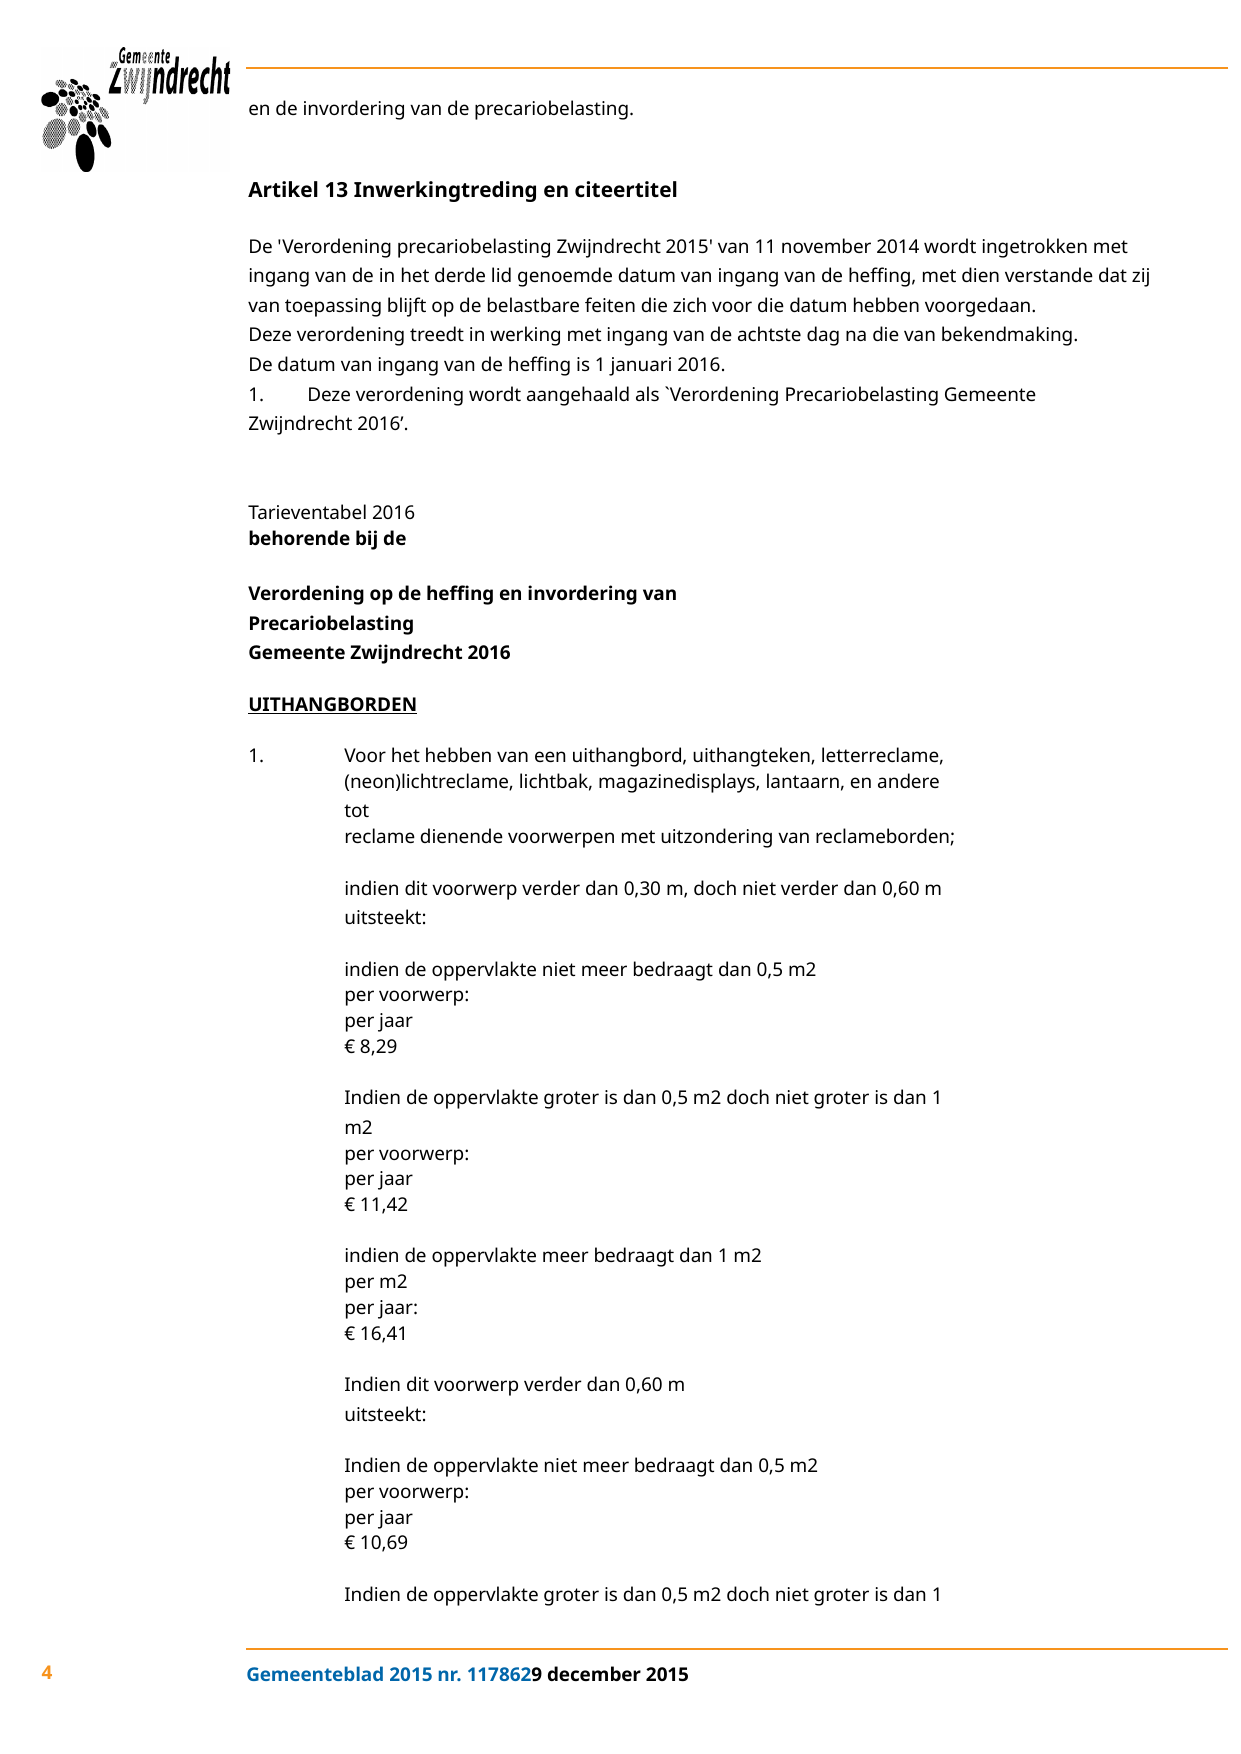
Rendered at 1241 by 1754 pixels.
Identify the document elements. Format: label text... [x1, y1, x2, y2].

table_cell [1055, 982, 1152, 1007]
table_cell indien dit voorwerp verder dan 0,30 m, doch niet verder dan 0,60 m uitsteekt: [344, 875, 959, 930]
table_cell [1055, 1217, 1152, 1243]
table_cell [959, 1059, 1055, 1084]
table_cell [248, 1007, 344, 1033]
table_cell [959, 1140, 1055, 1166]
table_cell [595, 1504, 767, 1529]
table_cell [1055, 1294, 1152, 1320]
table_cell [863, 1427, 959, 1452]
table_cell [959, 1320, 1055, 1346]
table_cell [499, 1166, 595, 1191]
table_cell [595, 1346, 767, 1371]
table_cell [248, 1294, 344, 1320]
table_header [767, 499, 863, 525]
table_cell [863, 525, 959, 551]
table_cell [499, 1504, 595, 1529]
table_cell per m2 [344, 1269, 499, 1294]
table_cell [863, 1243, 959, 1268]
table_cell [499, 1269, 595, 1294]
table_cell [1055, 1371, 1152, 1427]
table_cell [959, 1166, 1055, 1191]
table_cell [1055, 1191, 1152, 1217]
table_cell [767, 930, 863, 956]
table_cell [863, 1007, 959, 1033]
table_cell [959, 1371, 1055, 1427]
table_cell [863, 1478, 959, 1504]
table_cell [248, 1504, 344, 1529]
table_cell [959, 525, 1055, 551]
text Deze verordening treedt in werking met ingang van de achtste dag na die van bekendmaking. [248, 322, 1152, 347]
table_cell [344, 849, 499, 875]
table_cell [248, 717, 344, 742]
table_cell [1055, 1033, 1152, 1059]
table_cell [248, 956, 344, 982]
table_cell [959, 1033, 1055, 1059]
table_cell [959, 1346, 1055, 1371]
table_cell [1055, 717, 1152, 742]
table_cell [959, 691, 1055, 717]
table_cell [959, 1530, 1055, 1555]
text Artikel 13 Inwerkingtreding en citeertitel [248, 175, 1152, 203]
table_cell [863, 691, 959, 717]
table_cell [1055, 551, 1152, 665]
table_cell [1055, 849, 1152, 875]
text De datum van ingang van de heffing is 1 januari 2016. [248, 351, 1152, 377]
table_cell [1055, 1346, 1152, 1371]
table_cell per jaar: [344, 1294, 499, 1320]
table_cell [863, 1320, 959, 1346]
table_cell UITHANGBORDEN [248, 691, 595, 717]
table_cell [595, 1294, 767, 1320]
table_cell [344, 1217, 499, 1243]
table_cell [499, 717, 595, 742]
table_cell [248, 849, 344, 875]
table_cell [595, 665, 767, 691]
table_cell [248, 1059, 344, 1084]
table_cell [767, 551, 863, 665]
table_cell [767, 691, 863, 717]
table_cell [767, 1504, 863, 1529]
table_cell € 16,41 [344, 1320, 499, 1346]
table_cell [595, 849, 767, 875]
table_cell [959, 1191, 1055, 1217]
table_cell [863, 1269, 959, 1294]
table_cell [1055, 1504, 1152, 1529]
table_cell [499, 1059, 595, 1084]
table_cell [248, 875, 344, 930]
table_cell [767, 665, 863, 691]
table_cell [959, 1007, 1055, 1033]
table_cell [863, 717, 959, 742]
table_cell [863, 1530, 959, 1555]
table_cell [1055, 1269, 1152, 1294]
table_cell [344, 665, 499, 691]
table_cell [767, 1346, 863, 1371]
table_cell [767, 1243, 863, 1268]
table_cell [863, 1033, 959, 1059]
table_cell [1055, 1243, 1152, 1268]
table_cell [767, 1033, 863, 1059]
table_cell [959, 849, 1055, 875]
table_cell [248, 1453, 344, 1478]
table_cell per jaar [344, 1166, 499, 1191]
table_cell Indien de oppervlakte groter is dan 0,5 m2 doch niet groter is dan 1 m2 [344, 1085, 959, 1140]
table_cell [1055, 1166, 1152, 1191]
table_cell [248, 1320, 344, 1346]
table_cell [767, 1140, 863, 1166]
table_cell [248, 930, 344, 956]
table_cell reclame dienende voorwerpen met uitzondering van reclameborden; [344, 823, 959, 849]
table_cell [499, 1294, 595, 1320]
table_cell indien de oppervlakte meer bedraagt dan 1 m2 [344, 1243, 767, 1268]
table_cell [248, 1085, 344, 1140]
table_cell [248, 1269, 344, 1294]
table_cell [1055, 1555, 1152, 1581]
table_cell [499, 1427, 595, 1452]
table_cell [248, 1346, 344, 1371]
table_cell [863, 1217, 959, 1243]
table_cell [767, 1530, 863, 1555]
table_cell [595, 1191, 767, 1217]
table_cell [1055, 1320, 1152, 1346]
table_cell [959, 930, 1055, 956]
table_cell [959, 717, 1055, 742]
table_cell [1055, 691, 1152, 717]
table_cell [499, 930, 595, 956]
table_cell [959, 1269, 1055, 1294]
table_cell [767, 1555, 863, 1581]
table_cell [248, 768, 344, 823]
table_cell [1055, 1007, 1152, 1033]
table_cell Indien dit voorwerp verder dan 0,60 m uitsteekt: [344, 1371, 767, 1427]
table_cell [863, 849, 959, 875]
table_cell [1055, 1478, 1152, 1504]
table_cell [499, 849, 595, 875]
text De 'Verordening precariobelasting Zwijndrecht 2015' van 11 november 2014 wordt ingetrokken met ingang van de in het derde lid genoemde datum van ingang van de heffing, met dien verstande dat zij van toepassing blijft op de belastbare feiten die zich voor die datum hebben voorgedaan. [248, 233, 1152, 318]
table_cell [248, 1530, 344, 1555]
table_cell [863, 1555, 959, 1581]
table_cell € 10,69 [344, 1530, 499, 1555]
table_cell € 11,42 [344, 1191, 499, 1217]
table_cell [248, 1371, 344, 1427]
table_cell Indien de oppervlakte groter is dan 0,5 m2 doch niet groter is dan 1 [344, 1581, 959, 1607]
table_cell [499, 1346, 595, 1371]
table_cell per voorwerp: [344, 1140, 595, 1166]
text Zwijndrecht 2016’. [248, 410, 1152, 436]
table_cell [1055, 1453, 1152, 1478]
table_cell [767, 982, 863, 1007]
table_cell [499, 1033, 595, 1059]
table_cell [767, 1427, 863, 1452]
table_cell [863, 1059, 959, 1084]
table_cell [499, 1217, 595, 1243]
table_cell (neon)lichtreclame, lichtbak, magazinedisplays, lantaarn, en andere tot [344, 768, 959, 823]
table_cell [1055, 665, 1152, 691]
table_cell [499, 1530, 595, 1555]
table_header Tarieventabel 2016 [248, 499, 595, 525]
table_cell Verordening op de heffing en invordering van Precariobelasting Gemeente Zwijndrecht 2016 [248, 551, 767, 665]
table_cell [595, 1427, 767, 1452]
table_cell [767, 1269, 863, 1294]
table_cell [959, 742, 1055, 768]
table_cell [959, 1555, 1055, 1581]
table_cell [959, 551, 1055, 665]
table_cell [959, 1217, 1055, 1243]
table_cell [1055, 742, 1152, 768]
table_cell [959, 1085, 1055, 1140]
table_cell [595, 1269, 767, 1294]
table_cell [248, 1427, 344, 1452]
table_cell [248, 1555, 344, 1581]
table_cell [959, 1504, 1055, 1529]
table_cell [863, 1294, 959, 1320]
table_cell [863, 982, 959, 1007]
table_cell [767, 525, 863, 551]
table_cell per voorwerp: [344, 1478, 595, 1504]
table_cell [344, 1555, 499, 1581]
table_cell [248, 1140, 344, 1166]
table_cell [863, 1140, 959, 1166]
table_cell Voor het hebben van een uithangbord, uithangteken, letterreclame, [344, 742, 959, 768]
table_cell [767, 1320, 863, 1346]
table_cell [863, 1166, 959, 1191]
table_cell [1055, 1427, 1152, 1452]
table_cell [248, 1217, 344, 1243]
list Deze verordening wordt aangehaald als `Verordening Precariobelasting Gemeente [248, 381, 1152, 406]
table_cell [248, 1478, 344, 1504]
table_cell [595, 691, 767, 717]
table_cell [767, 1007, 863, 1033]
table_cell [248, 982, 344, 1007]
table_cell [1055, 1085, 1152, 1140]
table_cell [767, 717, 863, 742]
table_cell [959, 768, 1055, 823]
table_cell [863, 665, 959, 691]
table_cell behorende bij de [248, 525, 595, 551]
table_header [1055, 499, 1152, 525]
table_cell [499, 1007, 595, 1033]
table_cell [1055, 875, 1152, 930]
table_cell [959, 1427, 1055, 1452]
table_cell [767, 1217, 863, 1243]
table_cell [595, 1140, 767, 1166]
table_cell [344, 1059, 499, 1084]
table_cell [344, 1427, 499, 1452]
table_cell [344, 717, 499, 742]
table_header [959, 499, 1055, 525]
table_cell [1055, 1530, 1152, 1555]
table_cell [1055, 1140, 1152, 1166]
table_cell [767, 1294, 863, 1320]
table_cell [499, 1555, 595, 1581]
table_cell [959, 956, 1055, 982]
table_cell [767, 1478, 863, 1504]
table_cell [959, 1453, 1055, 1478]
table_cell [595, 1478, 767, 1504]
table_cell [595, 1059, 767, 1084]
table_cell [344, 1346, 499, 1371]
table_cell [863, 551, 959, 665]
table_cell [863, 1346, 959, 1371]
table_cell [344, 930, 499, 956]
table_cell [959, 1294, 1055, 1320]
text en de invordering van de precariobelasting. [248, 95, 1152, 121]
table_cell [595, 717, 767, 742]
picture [41, 47, 231, 172]
table_header [863, 499, 959, 525]
table_cell [767, 1191, 863, 1217]
table_cell [959, 823, 1055, 849]
table_cell Indien de oppervlakte niet meer bedraagt dan 0,5 m2 [344, 1453, 863, 1478]
table_cell [499, 1320, 595, 1346]
table_cell 1. [248, 742, 344, 768]
table_cell [248, 1191, 344, 1217]
table_cell [863, 956, 959, 982]
table_cell per jaar [344, 1504, 499, 1529]
table_cell [1055, 1059, 1152, 1084]
table_header [595, 499, 767, 525]
table_cell [248, 823, 344, 849]
table_cell [767, 1166, 863, 1191]
table_cell [248, 1166, 344, 1191]
table_cell [595, 1217, 767, 1243]
table_cell [767, 1371, 863, 1427]
table_cell [959, 1243, 1055, 1268]
table_cell [1055, 768, 1152, 823]
table_cell [959, 1478, 1055, 1504]
table_cell [1055, 525, 1152, 551]
table_cell [248, 1243, 344, 1268]
table_cell [595, 1166, 767, 1191]
table_cell [767, 849, 863, 875]
table_cell [1055, 1581, 1152, 1607]
table_cell [499, 665, 595, 691]
table_cell [959, 982, 1055, 1007]
table_cell [595, 1320, 767, 1346]
table_cell [595, 1007, 767, 1033]
table_cell [959, 875, 1055, 930]
table_cell [863, 1191, 959, 1217]
table_cell [595, 930, 767, 956]
table_cell [595, 525, 767, 551]
table_cell [248, 1033, 344, 1059]
table_cell [959, 665, 1055, 691]
table_cell [863, 1371, 959, 1427]
table_cell [1055, 956, 1152, 982]
table_cell [767, 1059, 863, 1084]
table_cell [248, 665, 344, 691]
table_cell [595, 1555, 767, 1581]
table_cell [863, 1453, 959, 1478]
table_cell [595, 982, 767, 1007]
table_cell per jaar [344, 1007, 499, 1033]
table_cell [499, 1191, 595, 1217]
table_cell [248, 1581, 344, 1607]
table_cell [595, 1530, 767, 1555]
table_cell [1055, 823, 1152, 849]
table_cell [959, 1581, 1055, 1607]
table_cell [595, 1033, 767, 1059]
table_cell indien de oppervlakte niet meer bedraagt dan 0,5 m2 [344, 956, 863, 982]
table_cell [1055, 930, 1152, 956]
table_cell € 8,29 [344, 1033, 499, 1059]
table_cell per voorwerp: [344, 982, 595, 1007]
table_cell [863, 930, 959, 956]
table_cell [863, 1504, 959, 1529]
